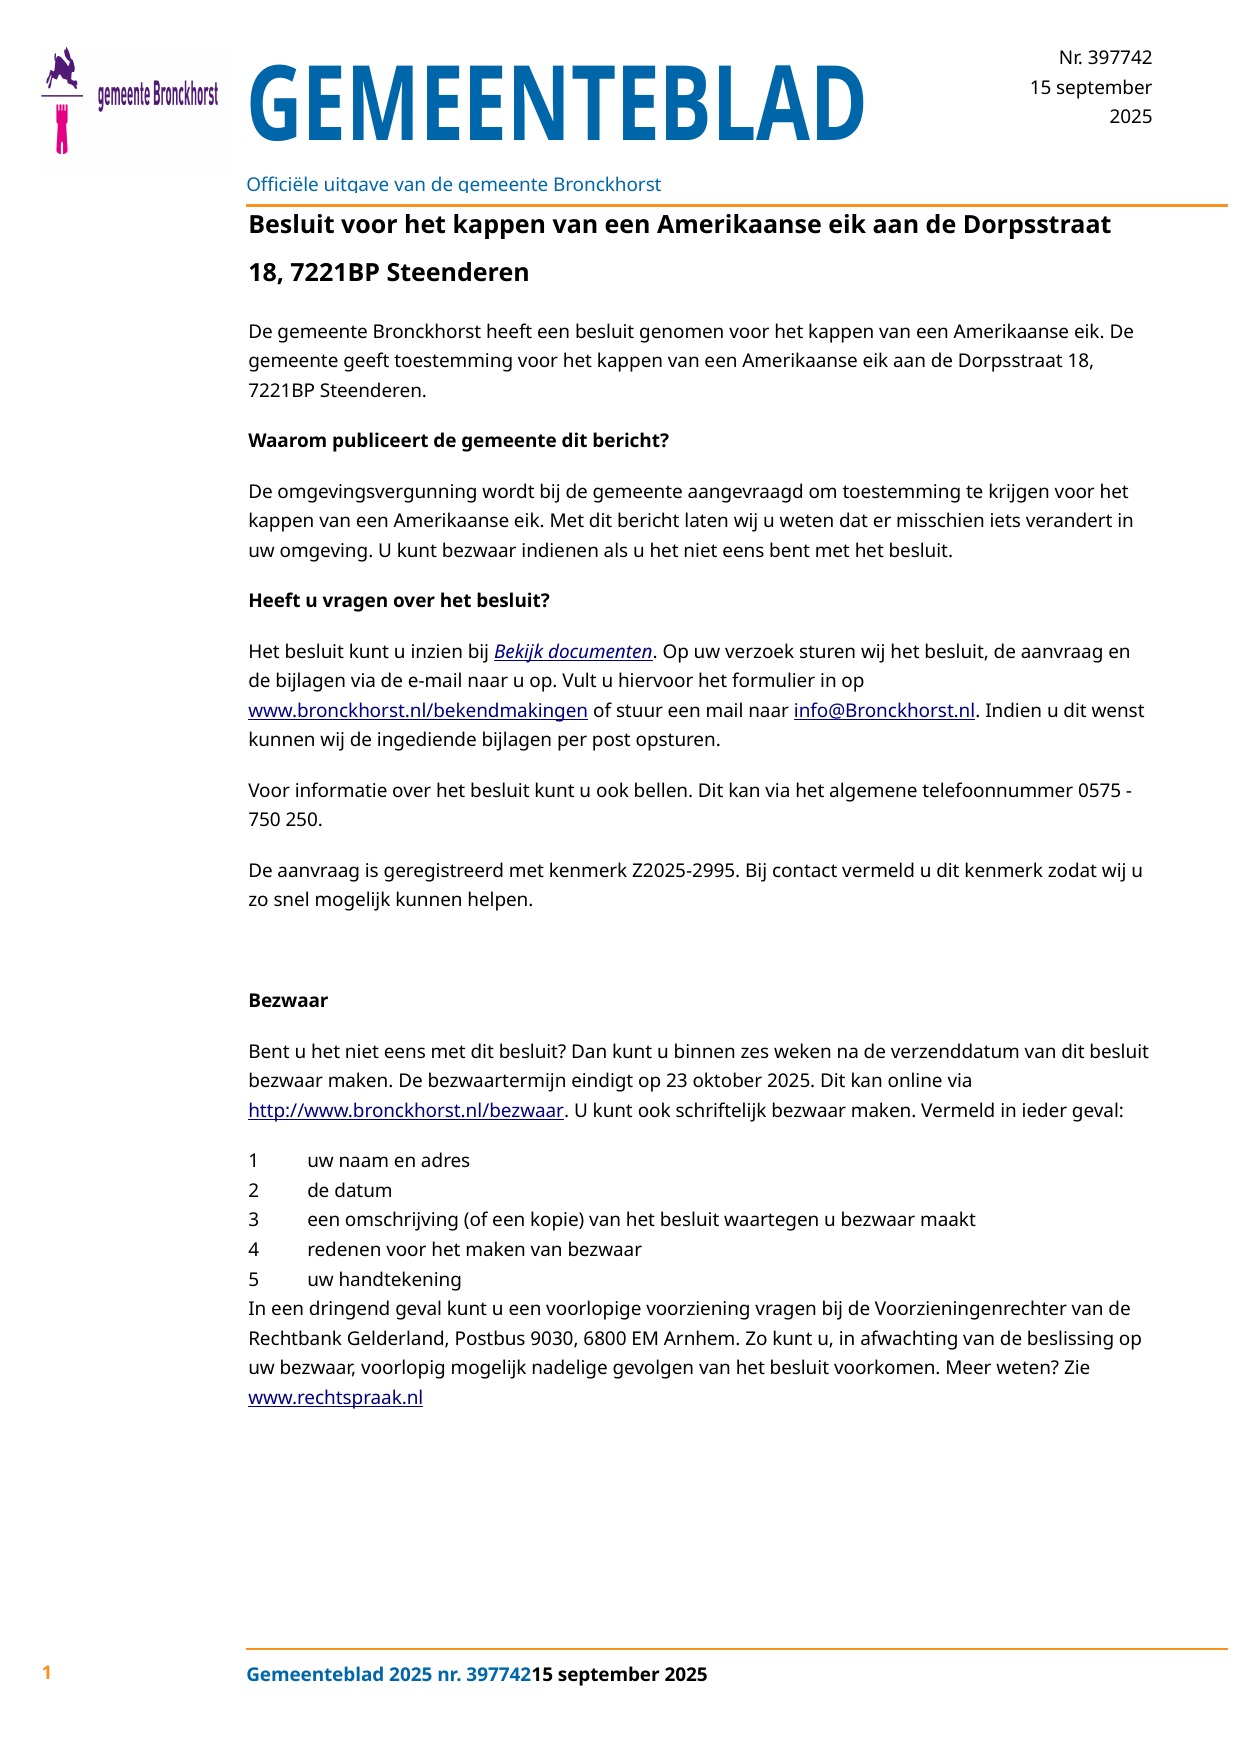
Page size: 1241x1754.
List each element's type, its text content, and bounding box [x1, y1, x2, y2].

text De omgevingsvergunning wordt bij de gemeente aangevraagd om toestemming te krijgen voor het kappen van een Amerikaanse eik. Met dit bericht laten wij u weten dat er misschien iets verandert in uw omgeving. U kunt bezwaar indienen als u het niet eens bent met het besluit. [248, 478, 1152, 563]
text In een dringend geval kunt u een voorlopige voorziening vragen bij de Voorzieningenrechter van de Rechtbank Gelderland, Postbus 9030, 6800 EM Arnhem. Zo kunt u, in afwachting van de beslissing op uw bezwaar, voorlopig mogelijk nadelige gevolgen van het besluit voorkomen. Meer weten? Zie www.rechtspraak.nl [248, 1295, 1152, 1410]
text Heeft u vragen over het besluit? [248, 587, 1152, 613]
picture [41, 47, 231, 172]
text Bezwaar [248, 987, 1152, 1013]
list redenen voor het maken van bezwaar [248, 1236, 1152, 1262]
text Bent u het niet eens met dit besluit? Dan kunt u binnen zes weken na de verzenddatum van dit besluit bezwaar maken. De bezwaartermijn eindigt op 23 oktober 2025. Dit kan online via http://www.bronckhorst.nl/bezwaar. U kunt ook schriftelijk bezwaar maken. Vermeld in ieder geval: [248, 1038, 1152, 1123]
text De aanvraag is geregistreerd met kenmerk Z2025-2995. Bij contact vermeld u dit kenmerk zodat wij u zo snel mogelijk kunnen helpen. [248, 857, 1152, 912]
list uw handtekening [248, 1266, 1152, 1292]
list de datum [248, 1177, 1152, 1203]
list uw naam en adres [248, 1147, 1152, 1173]
text Besluit voor het kappen van een Amerikaanse eik aan de Dorpsstraat 18, 7221BP Steenderen [248, 207, 1152, 288]
text Voor informatie over het besluit kunt u ook bellen. Dit kan via het algemene telefoonnummer 0575 - 750 250. [248, 777, 1152, 832]
list een omschrijving (of een kopie) van het besluit waartegen u bezwaar maakt [248, 1207, 1152, 1232]
text Het besluit kunt u inzien bij Bekijk documenten. Op uw verzoek sturen wij het besluit, de aanvraag en de bijlagen via de e-mail naar u op. Vult u hiervoor het formulier in op www.bronckhorst.nl/bekendmakingen of stuur een mail naar info@Bronckhorst.nl. Indien u dit wenst kunnen wij de ingediende bijlagen per post opsturen. [248, 638, 1152, 752]
text Waarom publiceert de gemeente dit bericht? [248, 427, 1152, 453]
text De gemeente Bronckhorst heeft een besluit genomen voor het kappen van een Amerikaanse eik. De gemeente geeft toestemming voor het kappen van een Amerikaanse eik aan de Dorpsstraat 18, 7221BP Steenderen. [248, 318, 1152, 403]
